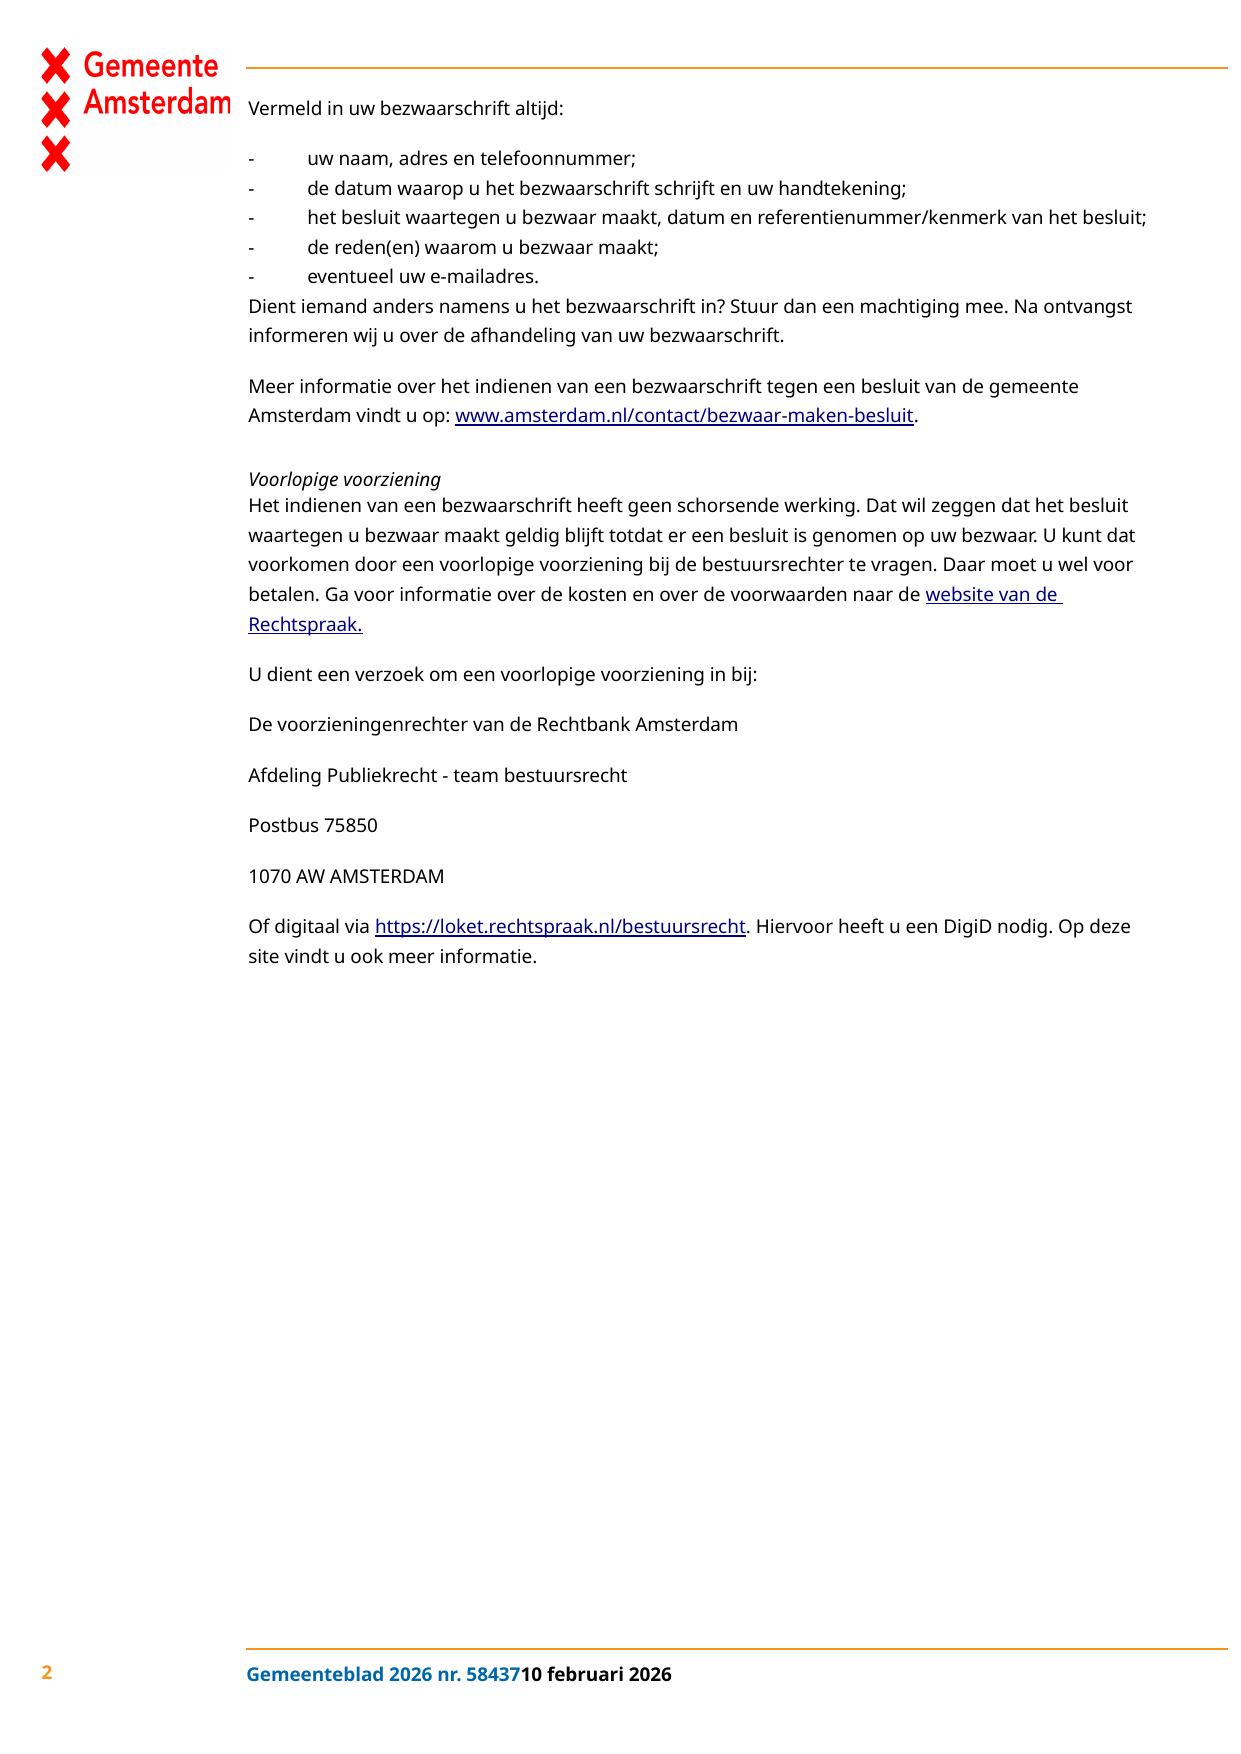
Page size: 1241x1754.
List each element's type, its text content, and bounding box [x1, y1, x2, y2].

picture [41, 47, 231, 172]
text Postbus 75850 [248, 812, 1152, 838]
text Het indienen van een bezwaarschrift heeft geen schorsende werking. Dat wil zeggen dat het besluit waartegen u bezwaar maakt geldig blijft totdat er een besluit is genomen op uw bezwaar. U kunt dat voorkomen door een voorlopige voorziening bij de bestuursrechter te vragen. Daar moet u wel voor betalen. Ga voor informatie over de kosten en over de voorwaarden naar de website van de Rechtspraak. [248, 492, 1152, 636]
list de datum waarop u het bezwaarschrift schrijft en uw handtekening; [248, 175, 1152, 201]
text Vermeld in uw bezwaarschrift altijd: [248, 95, 1152, 121]
text U dient een verzoek om een voorlopige voorziening in bij: [248, 661, 1152, 687]
list het besluit waartegen u bezwaar maakt, datum en referentienummer/kenmerk van het besluit; [248, 204, 1152, 230]
list uw naam, adres en telefoonnummer; [248, 145, 1152, 171]
text Voorlopige voorziening [248, 467, 1152, 492]
text Afdeling Publiekrecht - team bestuursrecht [248, 762, 1152, 788]
text Of digitaal via https://loket.rechtspraak.nl/bestuursrecht. Hiervoor heeft u een DigiD nodig. Op deze site vindt u ook meer informatie. [248, 913, 1152, 968]
text 1070 AW AMSTERDAM [248, 863, 1152, 888]
text Meer informatie over het indienen van een bezwaarschrift tegen een besluit van de gemeente Amsterdam vindt u op: www.amsterdam.nl/contact/bezwaar-maken-besluit. [248, 373, 1152, 428]
list eventueel uw e-mailadres. [248, 263, 1152, 289]
text Dient iemand anders namens u het bezwaarschrift in? Stuur dan een machtiging mee. Na ontvangst informeren wij u over de afhandeling van uw bezwaarschrift. [248, 293, 1152, 348]
list de reden(en) waarom u bezwaar maakt; [248, 234, 1152, 260]
text De voorzieningenrechter van de Rechtbank Amsterdam [248, 712, 1152, 737]
